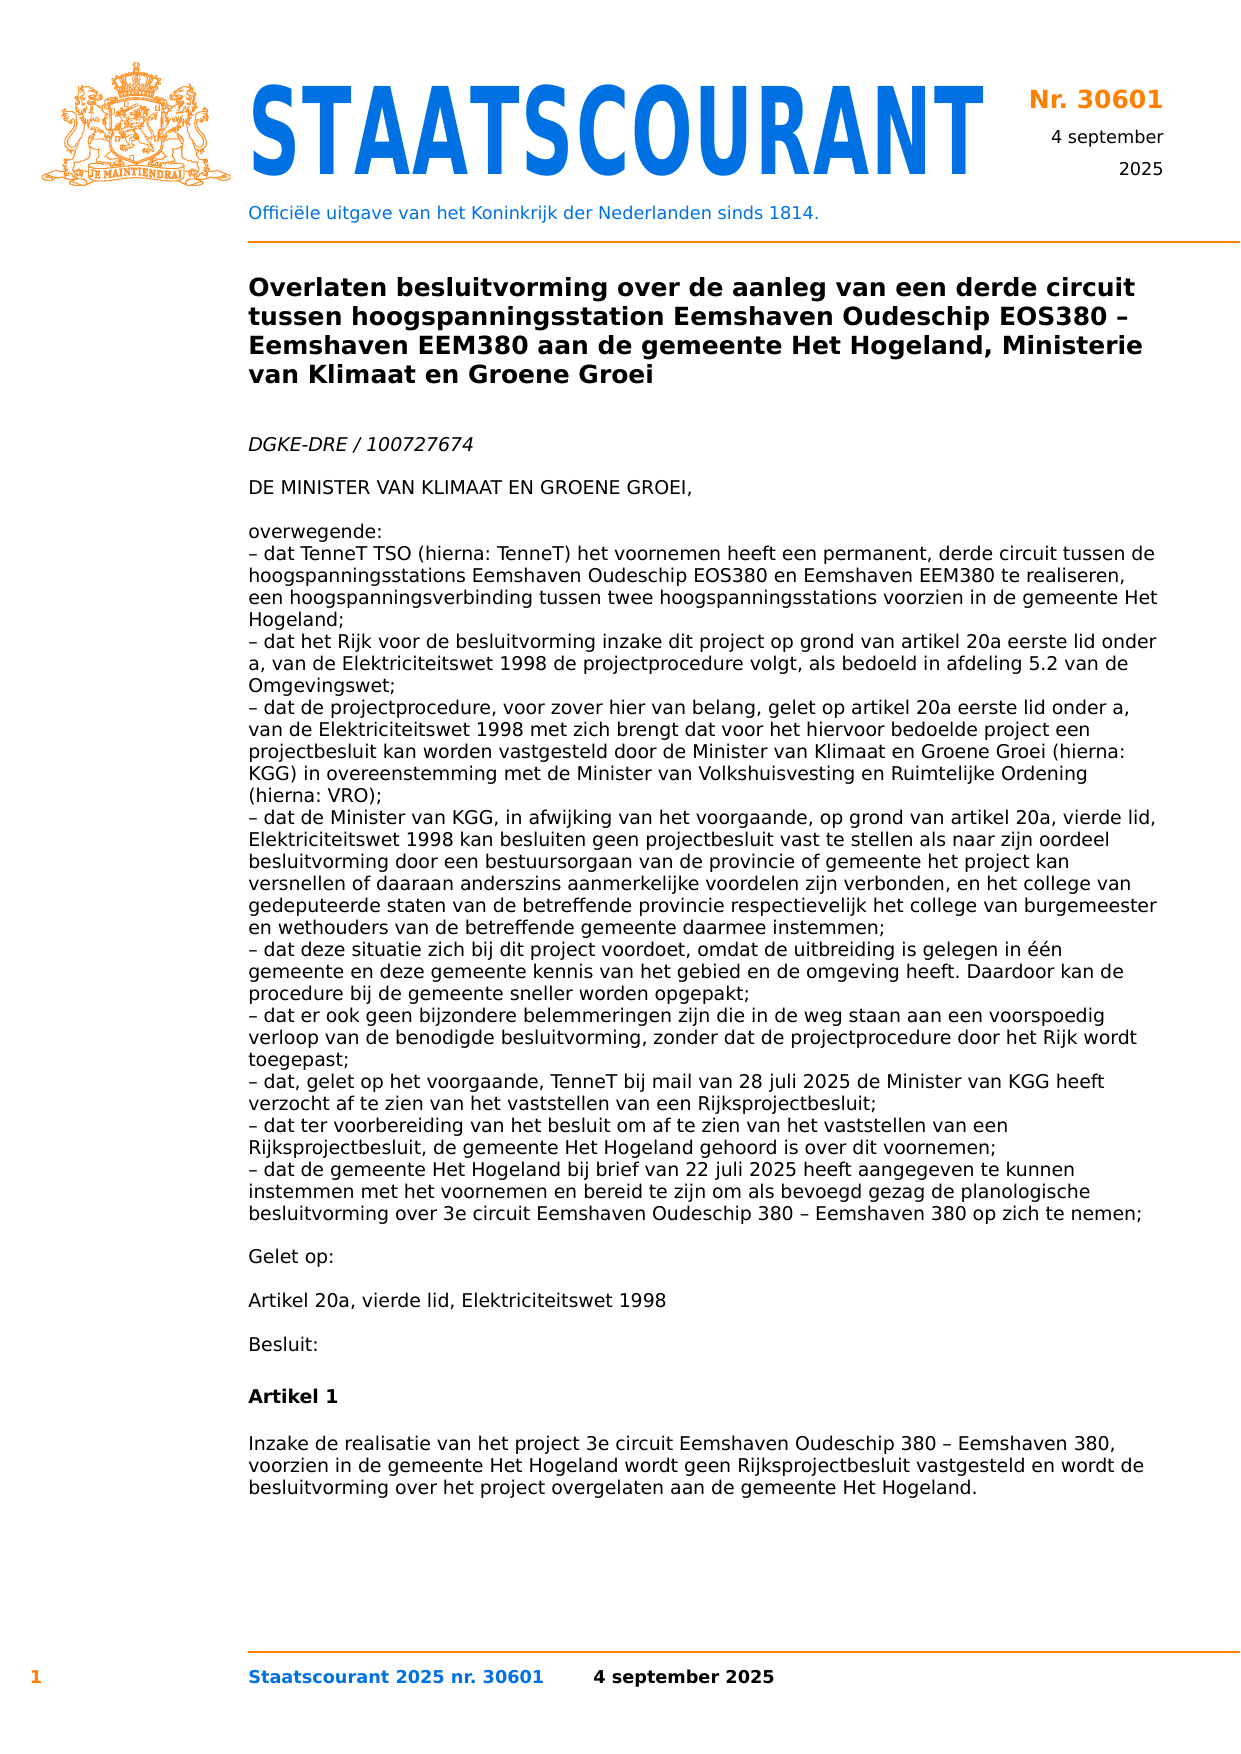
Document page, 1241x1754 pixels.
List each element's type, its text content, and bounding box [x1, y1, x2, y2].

text DGKE-DRE / 100727674 [248, 433, 1163, 455]
subtitle Overlaten besluitvorming over de aanleg van een derde circuit tussen hoogspanningsstation Eemshaven Oudeschip EOS380 – Eemshaven EEM380 aan de gemeente Het Hogeland, Ministerie van Klimaat en Groene Groei [248, 273, 1163, 390]
text – dat deze situatie zich bij dit project voordoet, omdat de uitbreiding is gelegen in één gemeente en deze gemeente kennis van het gebied en de omgeving heeft. Daardoor kan de procedure bij de gemeente sneller worden opgepakt; [248, 939, 1163, 1005]
text – dat de Minister van KGG, in afwijking van het voorgaande, op grond van artikel 20a, vierde lid, Elektriciteitswet 1998 kan besluiten geen projectbesluit vast te stellen als naar zijn oordeel besluitvorming door een bestuursorgaan van de provincie of gemeente het project kan versnellen of daaraan anderszins aanmerkelijke voordelen zijn verbonden, en het college van gedeputeerde staten van de betreffende provincie respectievelijk het college van burgemeester en wethouders van de betreffende gemeente daarmee instemmen; [248, 807, 1163, 939]
table_header [25, 62, 248, 241]
text – dat, gelet op het voorgaande, TenneT bij mail van 28 juli 2025 de Minister van KGG heeft verzocht af te zien van het vaststellen van een Rijksprojectbesluit; [248, 1071, 1163, 1114]
text – dat er ook geen bijzondere belemmeringen zijn die in de weg staan aan een voorspoedig verloop van de benodigde besluitvorming, zonder dat de projectprocedure door het Rijk wordt toegepast; [248, 1005, 1163, 1071]
text Inzake de realisatie van het project 3e circuit Eemshaven Oudeschip 380 – Eemshaven 380, voorzien in de gemeente Het Hogeland wordt geen Rijksprojectbesluit vastgesteld en wordt de besluitvorming over het project overgelaten aan de gemeente Het Hogeland. [248, 1433, 1163, 1499]
text overwegende: [248, 521, 1163, 543]
subtitle Artikel 1 [248, 1386, 1163, 1408]
text – dat de gemeente Het Hogeland bij brief van 22 juli 2025 heeft aangegeven te kunnen instemmen met het voornemen en bereid te zijn om als bevoegd gezag de planologische besluitvorming over 3e circuit Eemshaven Oudeschip 380 – Eemshaven 380 op zich te nemen; [248, 1158, 1163, 1224]
text – dat het Rijk voor de besluitvorming inzake dit project op grond van artikel 20a eerste lid onder a, van de Elektriciteitswet 1998 de projectprocedure volgt, als bedoeld in afdeling 5.2 van de Omgevingswet; [248, 631, 1163, 697]
text Besluit: [248, 1334, 1163, 1356]
text Artikel 20a, vierde lid, Elektriciteitswet 1998 [248, 1290, 1163, 1312]
table_cell 4 september [998, 121, 1240, 153]
text – dat de projectprocedure, voor zover hier van belang, gelet op artikel 20a eerste lid onder a, van de Elektriciteitswet 1998 met zich brengt dat voor het hiervoor bedoelde project een projectbesluit kan worden vastgesteld door de Minister van Klimaat en Groene Groei (hierna: KGG) in overeenstemming met de Minister van Volkshuisvesting en Ruimtelijke Ordening (hierna: VRO); [248, 697, 1163, 807]
table_header STAATSCOURANT [248, 62, 998, 203]
table_cell Officiële uitgave van het Koninkrijk der Nederlanden sinds 1814. [248, 203, 1240, 241]
table_header Nr. 30601 [998, 62, 1240, 121]
picture [41, 62, 231, 186]
table_cell 2025 [998, 153, 1240, 203]
text Gelet op: [248, 1246, 1163, 1268]
text DE MINISTER VAN KLIMAAT EN GROENE GROEI, [248, 477, 1163, 499]
text – dat ter voorbereiding van het besluit om af te zien van het vaststellen van een Rijksprojectbesluit, de gemeente Het Hogeland gehoord is over dit voornemen; [248, 1114, 1163, 1158]
text – dat TenneT TSO (hierna: TenneT) het voornemen heeft een permanent, derde circuit tussen de hoogspanningsstations Eemshaven Oudeschip EOS380 en Eemshaven EEM380 te realiseren, een hoogspanningsverbinding tussen twee hoogspanningsstations voorzien in de gemeente Het Hogeland; [248, 543, 1163, 631]
